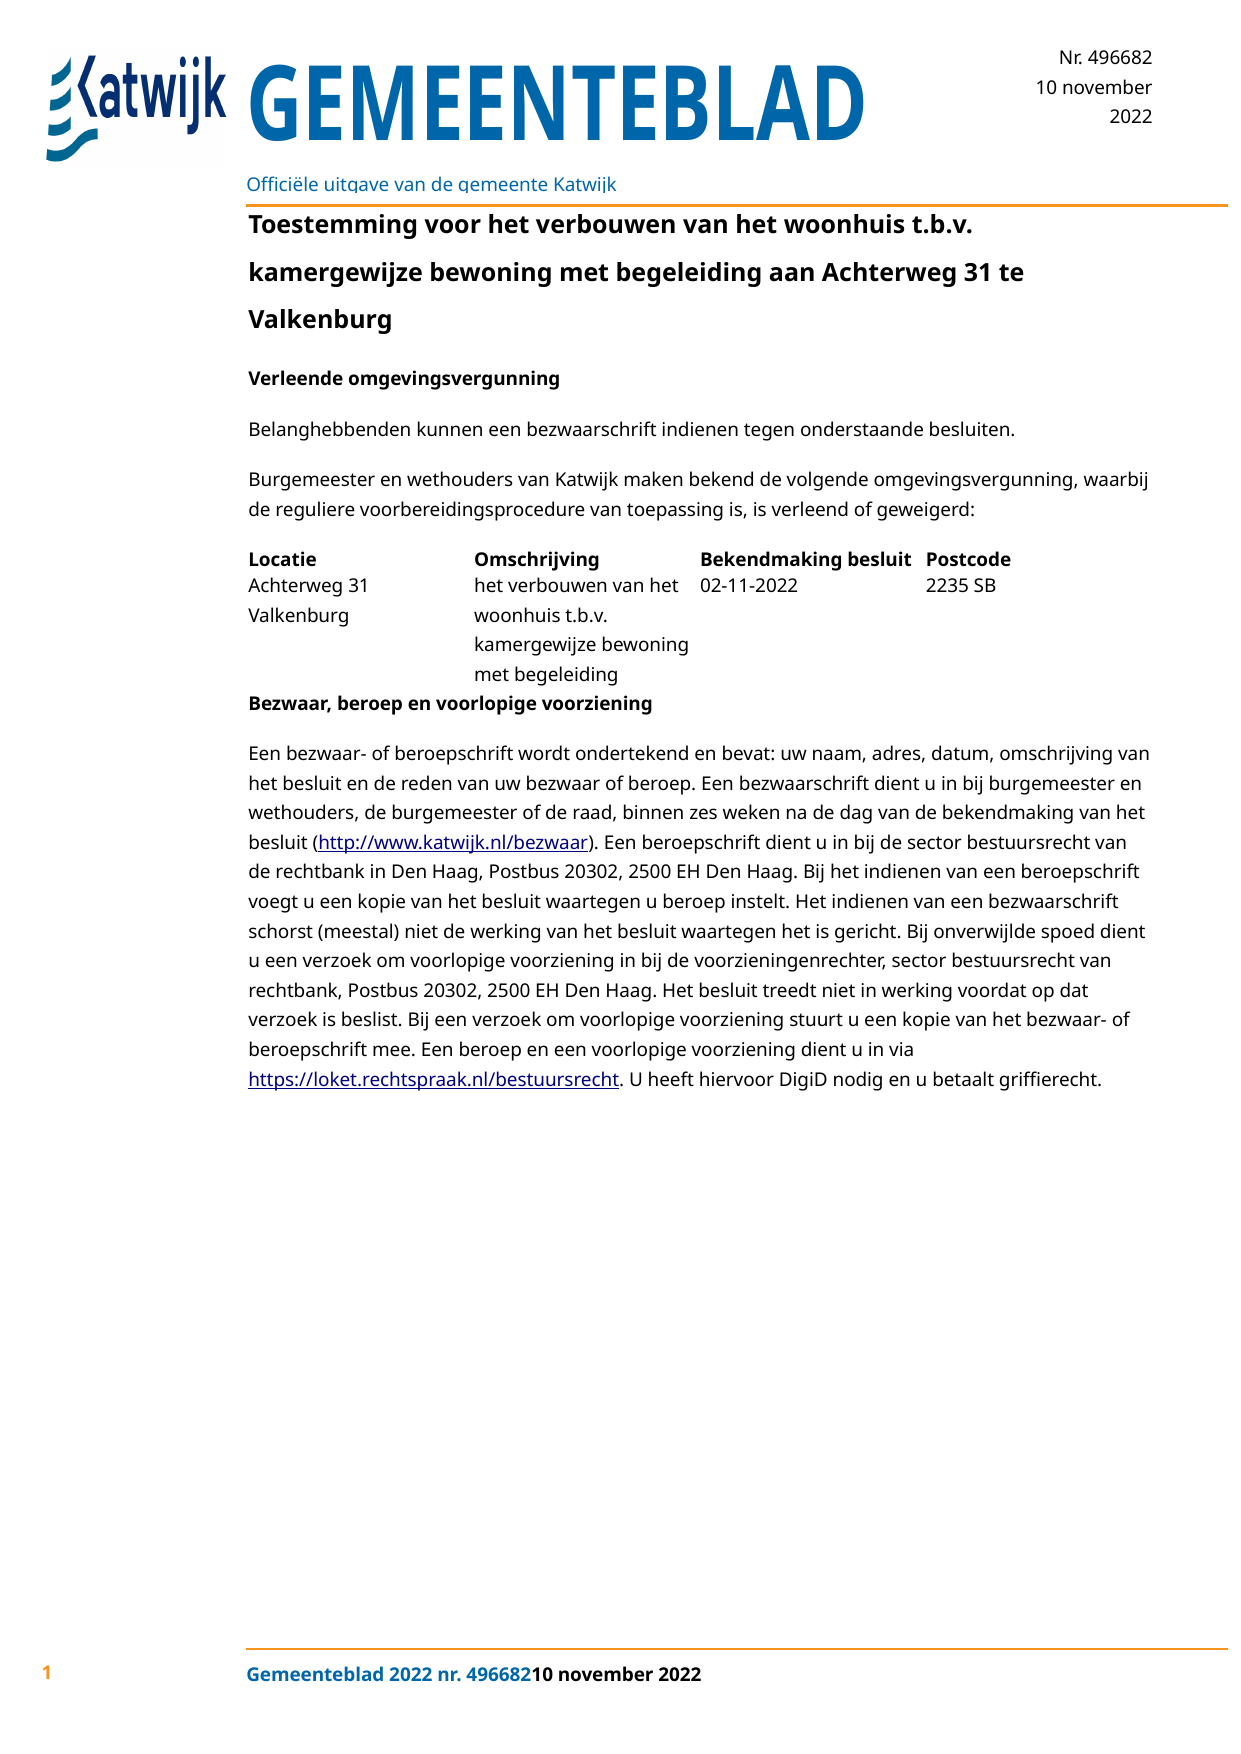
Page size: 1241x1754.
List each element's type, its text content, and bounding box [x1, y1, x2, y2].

picture [41, 47, 231, 172]
table_header Postcode [926, 546, 1152, 572]
table_header Omschrijving [474, 546, 700, 572]
table_header Bekendmaking besluit [700, 546, 926, 572]
text Bezwaar, beroep en voorlopige voorziening [248, 690, 1152, 716]
text Een bezwaar- of beroepschrift wordt ondertekend en bevat: uw naam, adres, datum, omschrijving van het besluit en de reden van uw bezwaar of beroep. Een bezwaarschrift dient u in bij burgemeester en wethouders, de burgemeester of de raad, binnen zes weken na de dag van de bekendmaking van het besluit (http://www.katwijk.nl/bezwaar). Een beroepschrift dient u in bij de sector bestuursrecht van de rechtbank in Den Haag, Postbus 20302, 2500 EH Den Haag. Bij het indienen van een beroepschrift voegt u een kopie van het besluit waartegen u beroep instelt. Het indienen van een bezwaarschrift schorst (meestal) niet de werking van het besluit waartegen het is gericht. Bij onverwijlde spoed dient u een verzoek om voorlopige voorziening in bij de voorzieningenrechter, sector bestuursrecht van rechtbank, Postbus 20302, 2500 EH Den Haag. Het besluit treedt niet in werking voordat op dat verzoek is beslist. Bij een verzoek om voorlopige voorziening stuurt u een kopie van het bezwaar- of beroepschrift mee. Een beroep en een voorlopige voorziening dient u in via https://loket.rechtspraak.nl/bestuursrecht. U heeft hiervoor DigiD nodig en u betaalt griffierecht. [248, 740, 1152, 1091]
text Belanghebbenden kunnen een bezwaarschrift indienen tegen onderstaande besluiten. [248, 416, 1152, 442]
table_cell 02-11-2022 [700, 572, 926, 687]
table_cell Achterweg 31 Valkenburg [248, 572, 474, 687]
table_cell het verbouwen van het woonhuis t.b.v. kamergewijze bewoning met begeleiding [474, 572, 700, 687]
text Burgemeester en wethouders van Katwijk maken bekend de volgende omgevingsvergunning, waarbij de reguliere voorbereidingsprocedure van toepassing is, is verleend of geweigerd: [248, 466, 1152, 522]
table_header Locatie [248, 546, 474, 572]
table_cell 2235 SB [926, 572, 1152, 687]
text Toestemming voor het verbouwen van het woonhuis t.b.v. kamergewijze bewoning met begeleiding aan Achterweg 31 te Valkenburg [248, 207, 1152, 336]
text Verleende omgevingsvergunning [248, 366, 1152, 391]
